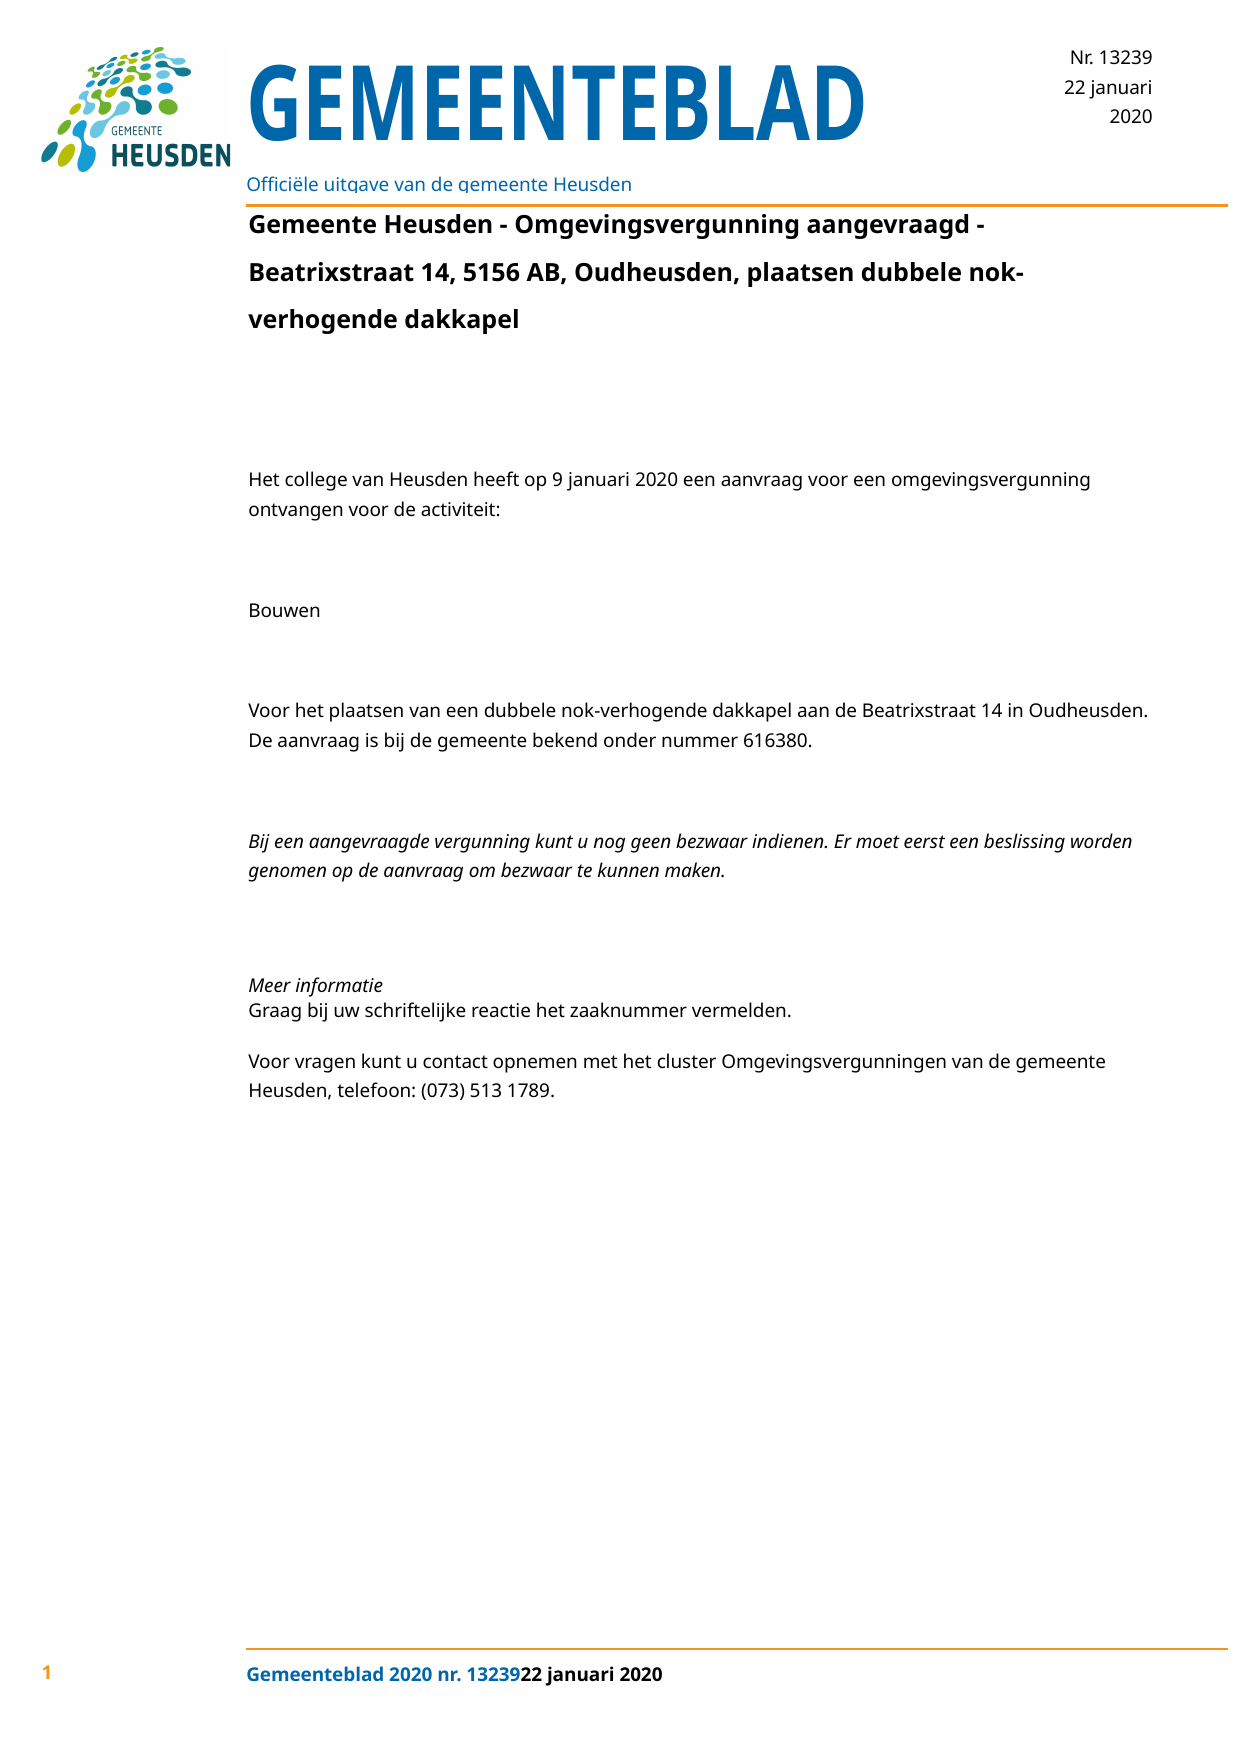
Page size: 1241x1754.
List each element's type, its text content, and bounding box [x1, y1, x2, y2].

text Voor het plaatsen van een dubbele nok-verhogende dakkapel aan de Beatrixstraat 14 in Oudheusden. De aanvraag is bij de gemeente bekend onder nummer 616380. [248, 698, 1152, 753]
picture [41, 47, 231, 172]
text Het college van Heusden heeft op 9 januari 2020 een aanvraag voor een omgevingsvergunning ontvangen voor de activiteit: [248, 466, 1152, 522]
text Meer informatie [248, 972, 1152, 998]
text Bouwen [248, 597, 1152, 622]
text Bij een aangevraagde vergunning kunt u nog geen bezwaar indienen. Er moet eerst een beslissing worden genomen op de aanvraag om bezwaar te kunnen maken. [248, 828, 1152, 883]
text Graag bij uw schriftelijke reactie het zaaknummer vermelden. [248, 998, 1152, 1023]
text Voor vragen kunt u contact opnemen met het cluster Omgevingsvergunningen van de gemeente Heusden, telefoon: (073) 513 1789. [248, 1048, 1152, 1103]
text Gemeente Heusden - Omgevingsvergunning aangevraagd - Beatrixstraat 14, 5156 AB, Oudheusden, plaatsen dubbele nok-verhogende dakkapel [248, 207, 1152, 336]
